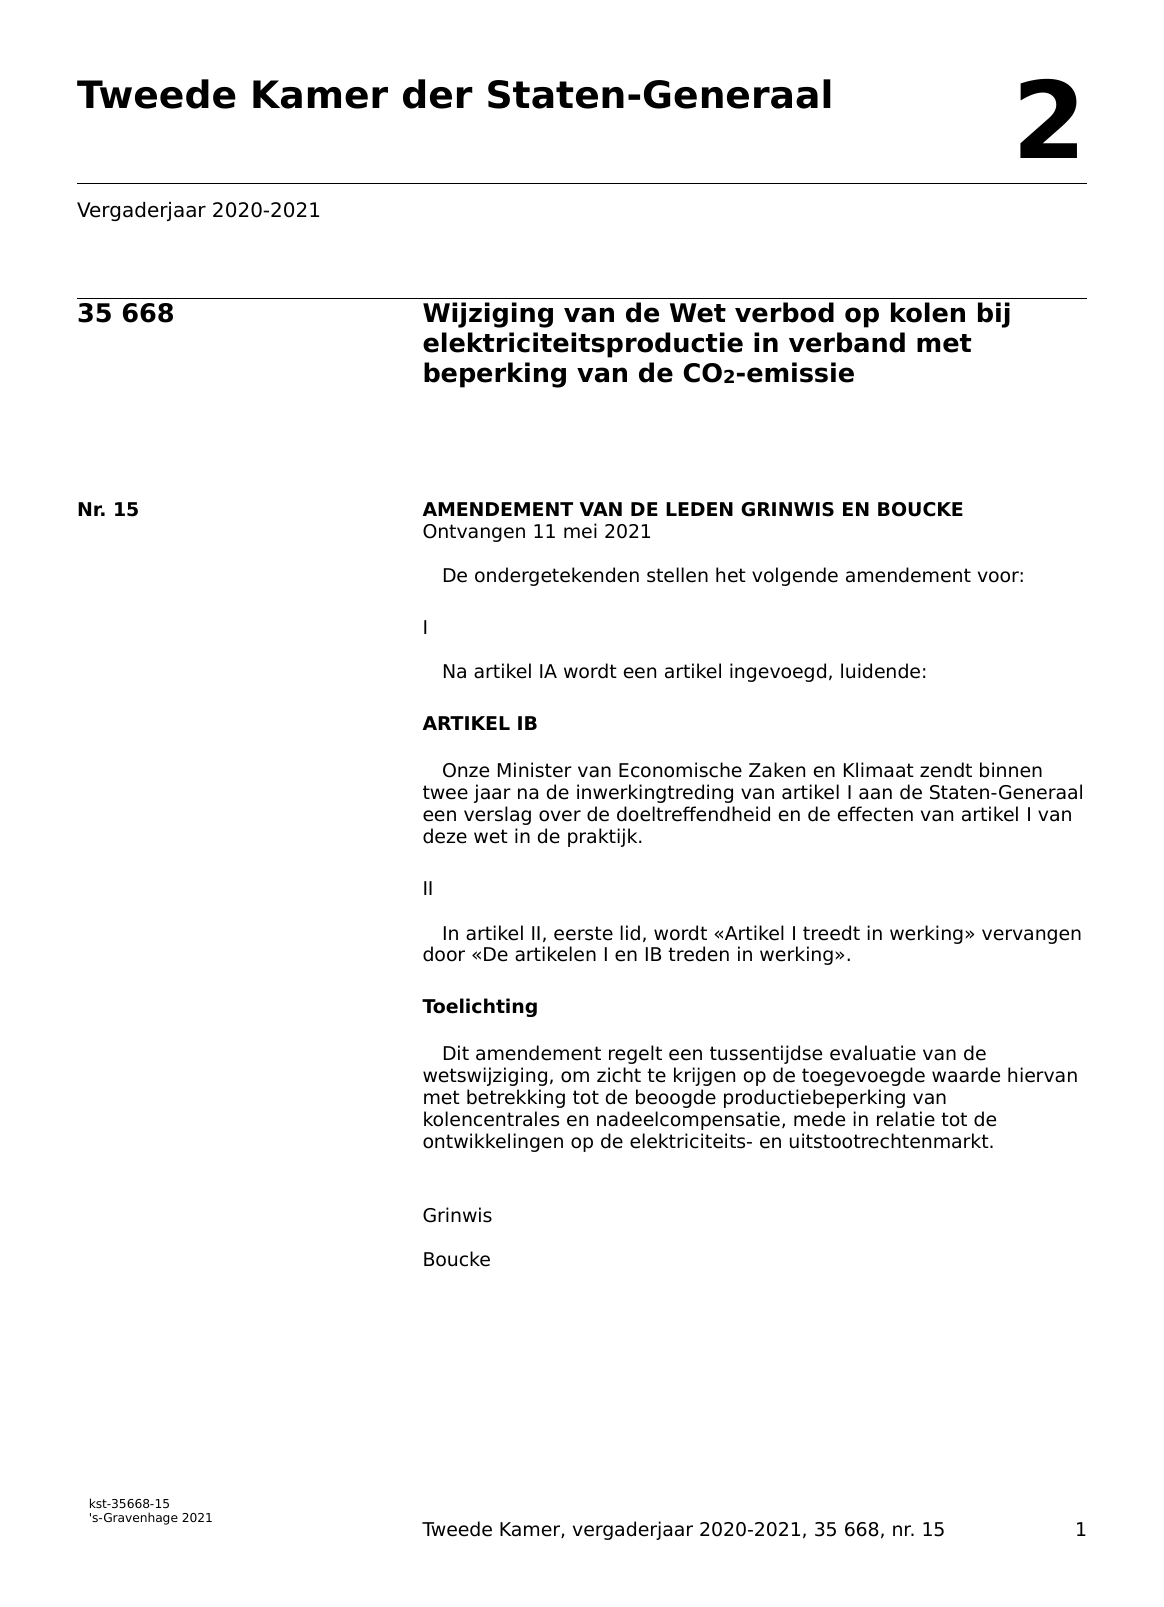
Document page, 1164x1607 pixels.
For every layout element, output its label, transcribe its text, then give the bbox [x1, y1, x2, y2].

subtitle Toelichting [422, 996, 1087, 1018]
table_header Tweede Kamer der Staten-Generaal [77, 59, 886, 183]
subtitle II [422, 878, 1087, 900]
subtitle Nr. 15 AMENDEMENT VAN DE LEDEN GRINWIS EN BOUCKE [77, 499, 1087, 521]
text De ondergetekenden stellen het volgende amendement voor: [422, 565, 1087, 587]
subtitle I [422, 617, 1087, 639]
text Grinwis Boucke [422, 1183, 1087, 1271]
table_header 2 [886, 59, 1087, 183]
text Dit amendement regelt een tussentijdse evaluatie van de wetswijziging, om zicht te krijgen op de toegevoegde waarde hiervan met betrekking tot de beoogde productiebeperking van kolencentrales en nadeelcompensatie, mede in relatie tot de ontwikkelingen op de elektriciteits- en uitstootrechtenmarkt. [422, 1043, 1087, 1153]
text 's-Gravenhage 2021 [88, 1511, 323, 1525]
text Na artikel IA wordt een artikel ingevoegd, luidende: [422, 661, 1087, 683]
text kst-35668-15 [88, 1497, 323, 1511]
subtitle ARTIKEL IB [422, 713, 1087, 735]
text Ontvangen 11 mei 2021 [422, 521, 1087, 543]
text Onze Minister van Economische Zaken en Klimaat zendt binnen twee jaar na de inwerkingtreding van artikel I aan de Staten-Generaal een verslag over de doeltreffendheid en de effecten van artikel I van deze wet in de praktijk. [422, 760, 1087, 848]
text In artikel II, eerste lid, wordt «Artikel I treedt in werking» vervangen door «De artikelen I en IB treden in werking». [422, 922, 1087, 966]
subtitle 35 668 Wijziging van de Wet verbod op kolen bij elektriciteitsproductie in verband met beperking van de CO2-emissie [77, 299, 1087, 388]
table_cell Vergaderjaar 2020-2021 [77, 184, 1087, 298]
